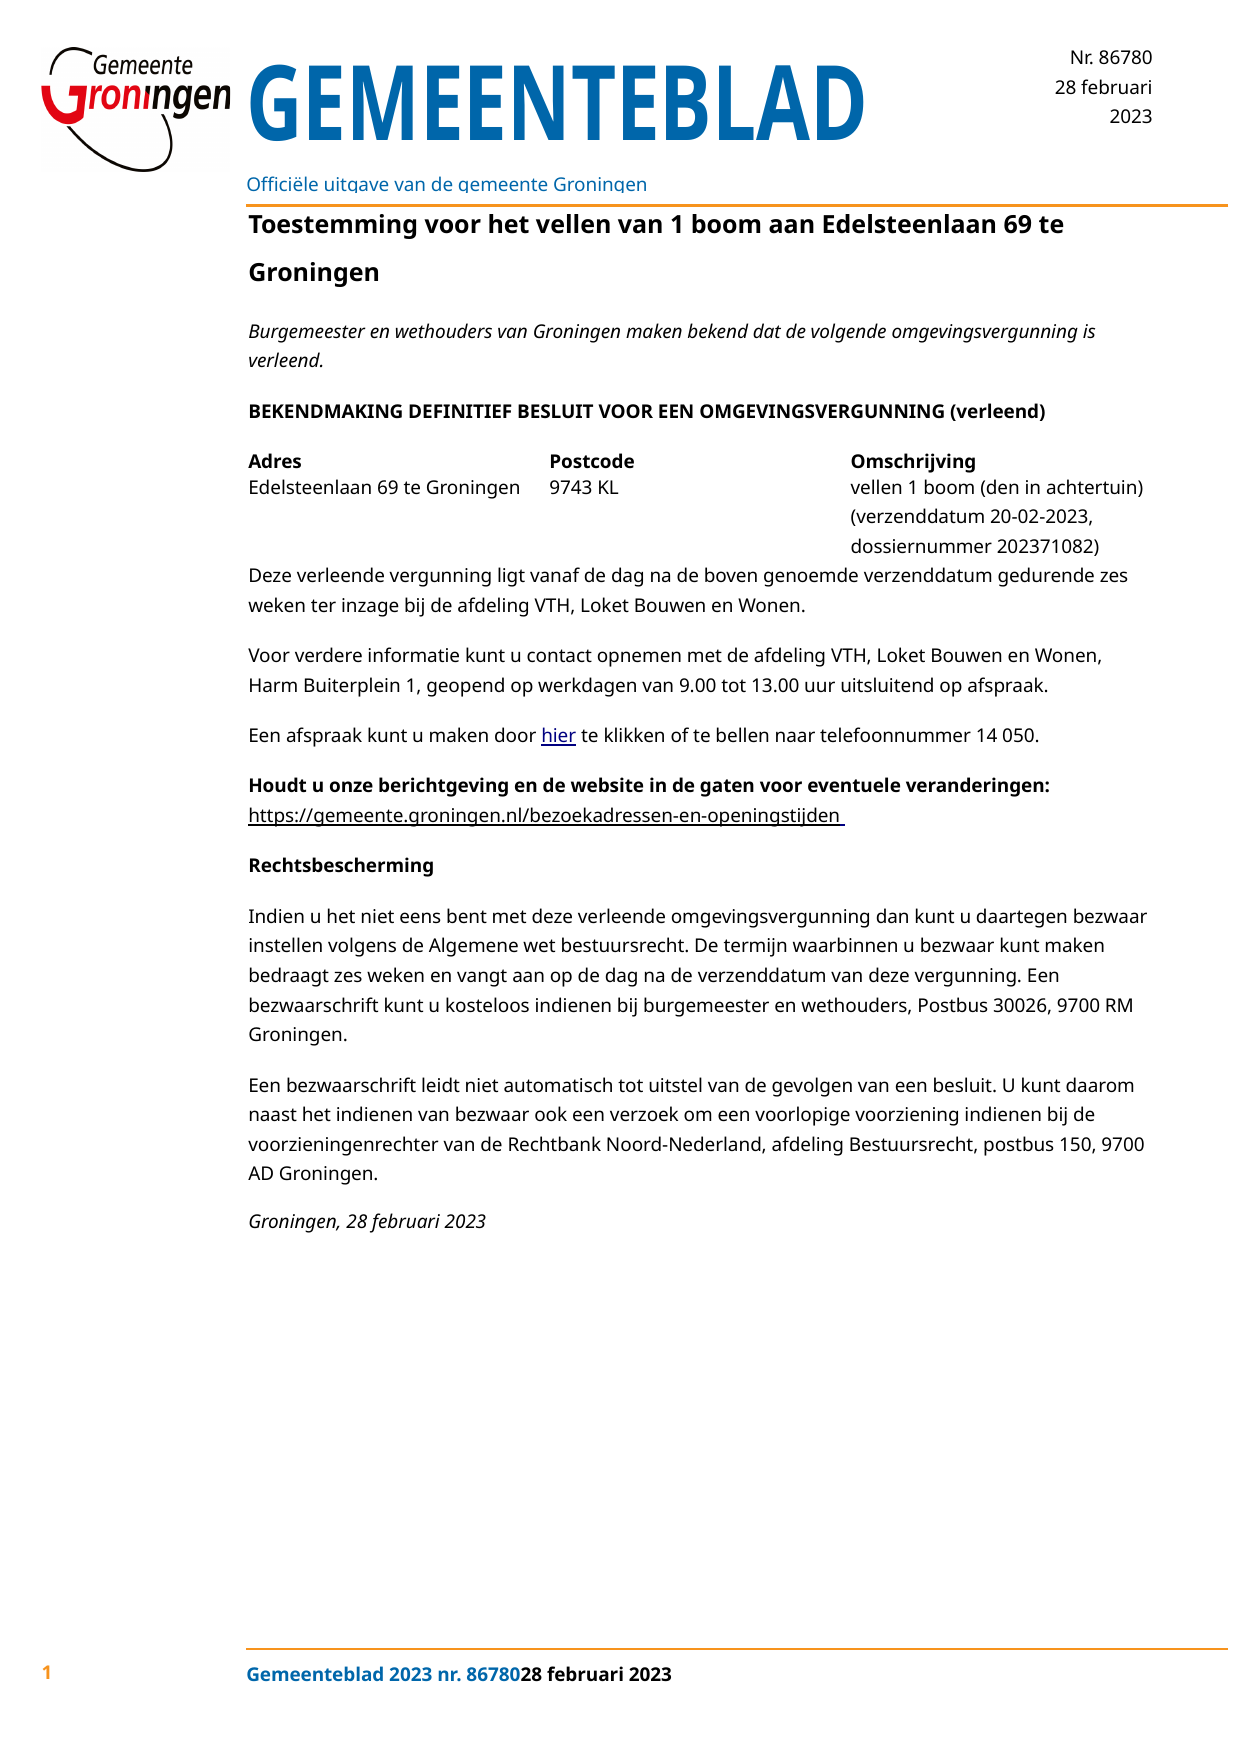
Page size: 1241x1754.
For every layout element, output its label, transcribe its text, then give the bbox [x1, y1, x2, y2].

text Voor verdere informatie kunt u contact opnemen met de afdeling VTH, Loket Bouwen en Wonen, Harm Buiterplein 1, geopend op werkdagen van 9.00 tot 13.00 uur uitsluitend op afspraak. [248, 642, 1152, 698]
text Een afspraak kunt u maken door hier te klikken of te bellen naar telefoonnummer 14 050. [248, 722, 1152, 748]
text BEKENDMAKING DEFINITIEF BESLUIT VOOR EEN OMGEVINGSVERGUNNING (verleend) [248, 398, 1152, 424]
text Indien u het niet eens bent met deze verleende omgevingsvergunning dan kunt u daartegen bezwaar instellen volgens de Algemene wet bestuursrecht. De termijn waarbinnen u bezwaar kunt maken bedraagt zes weken en vangt aan op de dag na de verzenddatum van deze vergunning. Een bezwaarschrift kunt u kosteloos indienen bij burgemeester en wethouders, Postbus 30026, 9700 RM Groningen. [248, 903, 1152, 1047]
text Groningen, 28 februari 2023 [248, 1208, 1152, 1234]
picture [41, 47, 231, 172]
table_cell vellen 1 boom (den in achtertuin) (verzenddatum 20-02-2023, dossiernummer 202371082) [850, 474, 1152, 559]
text Toestemming voor het vellen van 1 boom aan Edelsteenlaan 69 te Groningen [248, 207, 1152, 288]
text Houdt u onze berichtgeving en de website in de gaten voor eventuele veranderingen: https://gemeente.groningen.nl/bezoekadressen-en-openingstijden [248, 773, 1152, 828]
text Rechtsbescherming [248, 853, 1152, 878]
table_cell Edelsteenlaan 69 te Groningen [248, 474, 549, 559]
table_header Adres [248, 449, 549, 474]
table_header Postcode [549, 449, 850, 474]
text Deze verleende vergunning ligt vanaf de dag na de boven genoemde verzenddatum gedurende zes weken ter inzage bij de afdeling VTH, Loket Bouwen en Wonen. [248, 562, 1152, 618]
text Burgemeester en wethouders van Groningen maken bekend dat de volgende omgevingsvergunning is verleend. [248, 318, 1152, 373]
table_cell 9743 KL [549, 474, 850, 559]
text Een bezwaarschrift leidt niet automatisch tot uitstel van de gevolgen van een besluit. U kunt daarom naast het indienen van bezwaar ook een verzoek om een voorlopige voorziening indienen bij de voorzieningenrechter van de Rechtbank Noord-Nederland, afdeling Bestuursrecht, postbus 150, 9700 AD Groningen. [248, 1072, 1152, 1186]
table_header Omschrijving [850, 449, 1152, 474]
